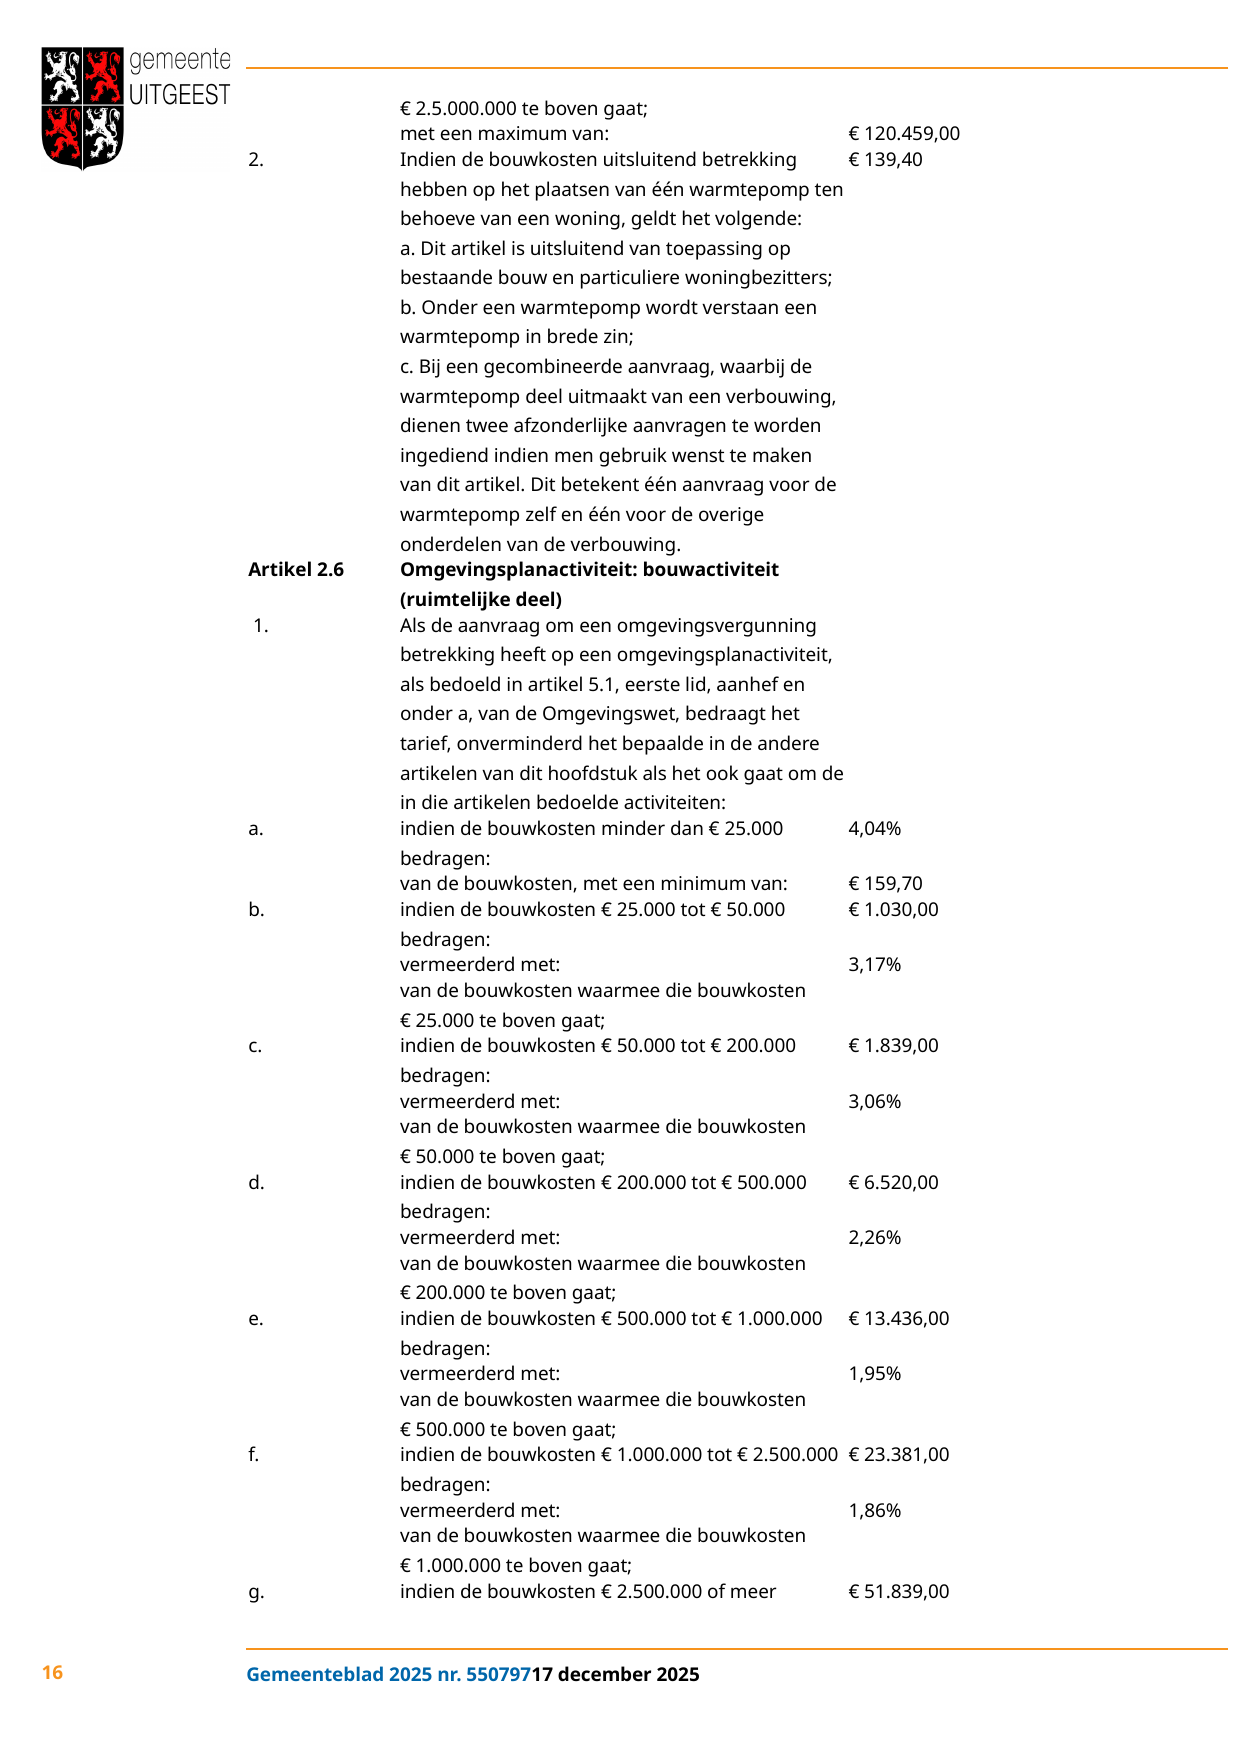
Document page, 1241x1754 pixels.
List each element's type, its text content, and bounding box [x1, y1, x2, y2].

table_cell indien de bouwkosten € 2.500.000 of meer [400, 1578, 848, 1604]
table_cell € 51.839,00 [848, 1578, 1152, 1604]
table_cell met een maximum van: [400, 121, 848, 146]
table_cell Omgevingsplanactiviteit: bouwactiviteit (ruimtelijke deel) [400, 557, 848, 612]
table_cell van de bouwkosten waarmee die bouwkosten € 25.000 te boven gaat; [400, 977, 848, 1032]
table_cell indien de bouwkosten € 500.000 tot € 1.000.000 bedragen: [400, 1305, 848, 1361]
table_cell [848, 977, 1152, 1032]
table_cell c. [248, 1033, 400, 1088]
table_cell vermeerderd met: [400, 1224, 848, 1250]
table_cell [848, 1386, 1152, 1442]
table_cell [248, 1361, 400, 1386]
picture [41, 47, 231, 172]
table_cell 1. [248, 612, 400, 815]
table_cell [848, 95, 1152, 121]
table_cell 1,95% [848, 1361, 1152, 1386]
table_cell indien de bouwkosten minder dan € 25.000 bedragen: [400, 815, 848, 870]
table_cell 2. [248, 146, 400, 557]
table_cell van de bouwkosten waarmee die bouwkosten € 200.000 te boven gaat; [400, 1250, 848, 1305]
table_cell € 139,40 [848, 146, 1152, 557]
table_cell 3,17% [848, 951, 1152, 977]
table_cell van de bouwkosten waarmee die bouwkosten € 1.000.000 te boven gaat; [400, 1523, 848, 1578]
table_cell indien de bouwkosten € 200.000 tot € 500.000 bedragen: [400, 1169, 848, 1224]
table_cell vermeerderd met: [400, 951, 848, 977]
table_cell van de bouwkosten waarmee die bouwkosten € 50.000 te boven gaat; [400, 1114, 848, 1169]
table_cell [848, 557, 1152, 612]
table_cell [848, 1250, 1152, 1305]
table_cell vermeerderd met: [400, 1361, 848, 1386]
table_cell d. [248, 1169, 400, 1224]
table_cell € 13.436,00 [848, 1305, 1152, 1361]
table_cell € 2.5.000.000 te boven gaat; [400, 95, 848, 121]
table_cell g. [248, 1578, 400, 1604]
table_cell Artikel 2.6 [248, 557, 400, 612]
table_cell 2,26% [848, 1224, 1152, 1250]
table_cell Indien de bouwkosten uitsluitend betrekking hebben op het plaatsen van één warmtepomp ten behoeve van een woning, geldt het volgende: a. Dit artikel is uitsluitend van toepassing op bestaande bouw en particuliere woningbezitters; b. Onder een warmtepomp wordt verstaan een warmtepomp in brede zin; c. Bij een gecombineerde aanvraag, waarbij de warmtepomp deel uitmaakt van een verbouwing, dienen twee afzonderlijke aanvragen te worden ingediend indien men gebruik wenst te maken van dit artikel. Dit betekent één aanvraag voor de warmtepomp zelf en één voor de overige onderdelen van de verbouwing. [400, 146, 848, 557]
table_cell € 1.030,00 [848, 896, 1152, 951]
table_cell vermeerderd met: [400, 1497, 848, 1523]
table_cell 1,86% [848, 1497, 1152, 1523]
table_cell vermeerderd met: [400, 1088, 848, 1113]
table_cell € 1.839,00 [848, 1033, 1152, 1088]
table_cell [248, 1088, 400, 1113]
table_cell 3,06% [848, 1088, 1152, 1113]
table_cell [248, 977, 400, 1032]
table_cell [848, 1523, 1152, 1578]
table_cell [248, 95, 400, 121]
table_cell [848, 1114, 1152, 1169]
table_cell [248, 1497, 400, 1523]
table_cell 4,04% [848, 815, 1152, 870]
table_cell [248, 121, 400, 146]
table_cell € 6.520,00 [848, 1169, 1152, 1224]
table_cell [248, 1114, 400, 1169]
table_cell € 120.459,00 [848, 121, 1152, 146]
table_cell [848, 612, 1152, 815]
table_cell e. [248, 1305, 400, 1361]
table_cell [248, 951, 400, 977]
table_cell [248, 1523, 400, 1578]
table_cell indien de bouwkosten € 1.000.000 tot € 2.500.000 bedragen: [400, 1442, 848, 1497]
table_cell indien de bouwkosten € 50.000 tot € 200.000 bedragen: [400, 1033, 848, 1088]
table_cell indien de bouwkosten € 25.000 tot € 50.000 bedragen: [400, 896, 848, 951]
table_cell Als de aanvraag om een omgevingsvergunning betrekking heeft op een omgevingsplanactiviteit, als bedoeld in artikel 5.1, eerste lid, aanhef en onder a, van de Omgevingswet, bedraagt het tarief, onverminderd het bepaalde in de andere artikelen van dit hoofdstuk als het ook gaat om de in die artikelen bedoelde activiteiten: [400, 612, 848, 815]
table_cell [248, 1224, 400, 1250]
table_cell van de bouwkosten, met een minimum van: [400, 870, 848, 896]
table_cell € 23.381,00 [848, 1442, 1152, 1497]
table_cell van de bouwkosten waarmee die bouwkosten € 500.000 te boven gaat; [400, 1386, 848, 1442]
table_cell a. [248, 815, 400, 870]
table_cell [248, 1250, 400, 1305]
table_cell b. [248, 896, 400, 951]
table_cell [248, 870, 400, 896]
table_cell f. [248, 1442, 400, 1497]
table_cell [248, 1386, 400, 1442]
table_cell € 159,70 [848, 870, 1152, 896]
